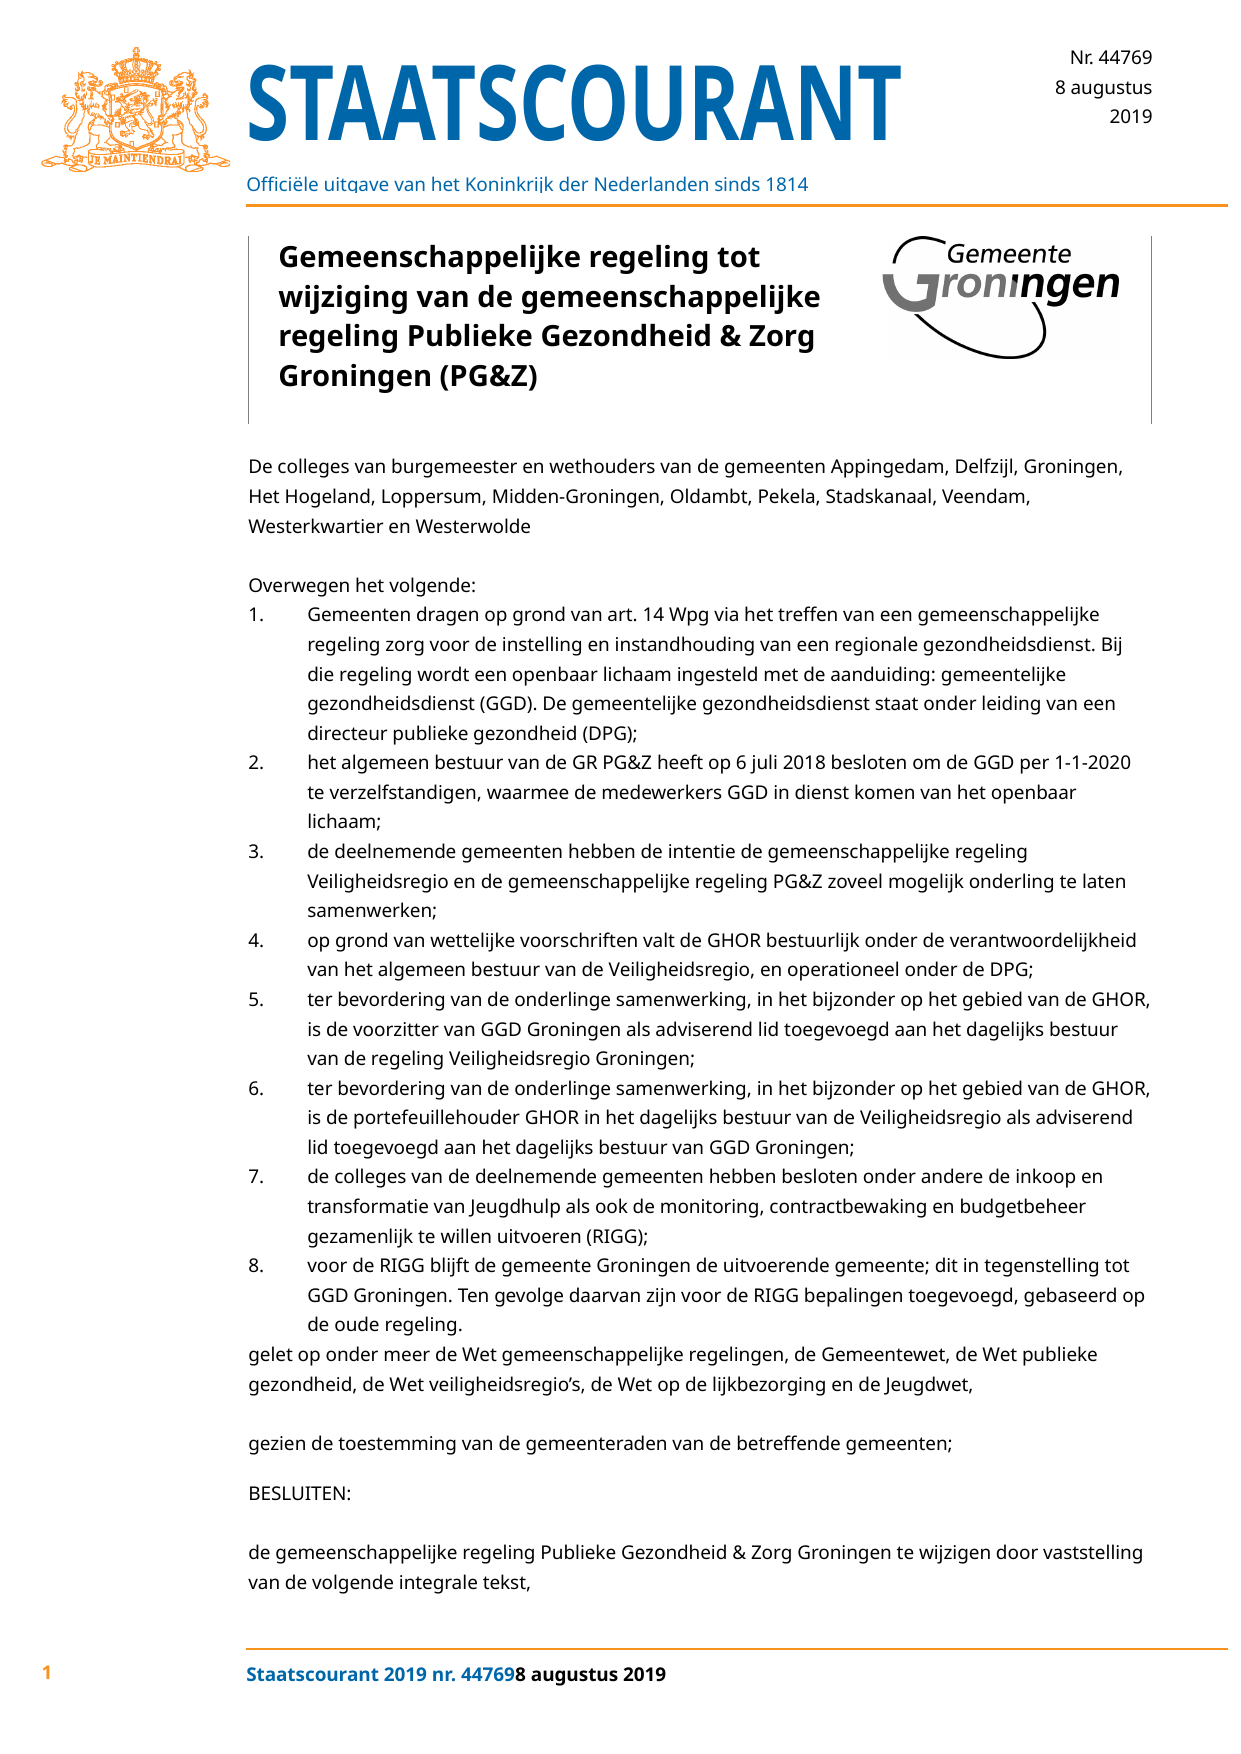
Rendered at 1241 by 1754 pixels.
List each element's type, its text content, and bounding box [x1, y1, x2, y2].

text gelet op onder meer de Wet gemeenschappelijke regelingen, de Gemeentewet, de Wet publieke gezondheid, de Wet veiligheidsregio’s, de Wet op de lijkbezorging en de Jeugdwet, [248, 1341, 1152, 1396]
text de gemeenschappelijke regeling Publieke Gezondheid & Zorg Groningen te wijzigen door vaststelling van de volgende integrale tekst, [248, 1539, 1152, 1595]
list op grond van wettelijke voorschriften valt de GHOR bestuurlijk onder de verantwoordelijkheid van het algemeen bestuur van de Veiligheidsregio, en operationeel onder de DPG; [248, 927, 1152, 982]
list voor de RIGG blijft de gemeente Groningen de uitvoerende gemeente; dit in tegenstelling tot GGD Groningen. Ten gevolge daarvan zijn voor de RIGG bepalingen toegevoegd, gebaseerd op de oude regeling. [248, 1252, 1152, 1337]
text Overwegen het volgende: [248, 572, 1152, 598]
picture [41, 47, 231, 172]
list het algemeen bestuur van de GR PG&Z heeft op 6 juli 2018 besloten om de GGD per 1-1-2020 te verzelfstandigen, waarmee de medewerkers GGD in dienst komen van het openbaar lichaam; [248, 749, 1152, 834]
text De colleges van burgemeester en wethouders van de gemeenten Appingedam, Delfzijl, Groningen, Het Hogeland, Loppersum, Midden-Groningen, Oldambt, Pekela, Stadskanaal, Veendam, Westerkwartier en Westerwolde [248, 454, 1152, 538]
list de deelnemende gemeenten hebben de intentie de gemeenschappelijke regeling Veiligheidsregio en de gemeenschappelijke regeling PG&Z zoveel mogelijk onderling te laten samenwerken; [248, 838, 1152, 923]
table_header [1119, 236, 1151, 358]
list ter bevordering van de onderlinge samenwerking, in het bijzonder op het gebied van de GHOR, is de portefeuillehouder GHOR in het dagelijks bestuur van de Veiligheidsregio als adviserend lid toegevoegd aan het dagelijks bestuur van GGD Groningen; [248, 1075, 1152, 1160]
list de colleges van de deelnemende gemeenten hebben besloten onder andere de inkoop en transformatie van Jeugdhulp als ook de monitoring, contractbewaking en budgetbeheer gezamenlijk te willen uitvoeren (RIGG); [248, 1164, 1152, 1248]
list ter bevordering van de onderlinge samenwerking, in het bijzonder op het gebied van de GHOR, is de voorzitter van GGD Groningen als adviserend lid toegevoegd aan het dagelijks bestuur van de regeling Veiligheidsregio Groningen; [248, 986, 1152, 1071]
text gezien de toestemming van de gemeenteraden van de betreffende gemeenten; [248, 1430, 1152, 1456]
table_header [850, 236, 882, 358]
table_header [850, 359, 1151, 424]
text BESLUITEN: [248, 1480, 1152, 1506]
list Gemeenten dragen op grond van art. 14 Wpg via het treffen van een gemeenschappelijke regeling zorg voor de instelling en instandhouding van een regionale gezondheidsdienst. Bij die regeling wordt een openbaar lichaam ingesteld met de aanduiding: gemeentelijke gezondheidsdienst (GGD). De gemeentelijke gezondheidsdienst staat onder leiding van een directeur publieke gezondheid (DPG); [248, 602, 1152, 746]
picture [882, 236, 1119, 359]
table_header Gemeenschappelijke regeling tot wijziging van de gemeenschappelijke regeling Publieke Gezondheid & Zorg Groningen (PG&Z) [249, 236, 850, 424]
